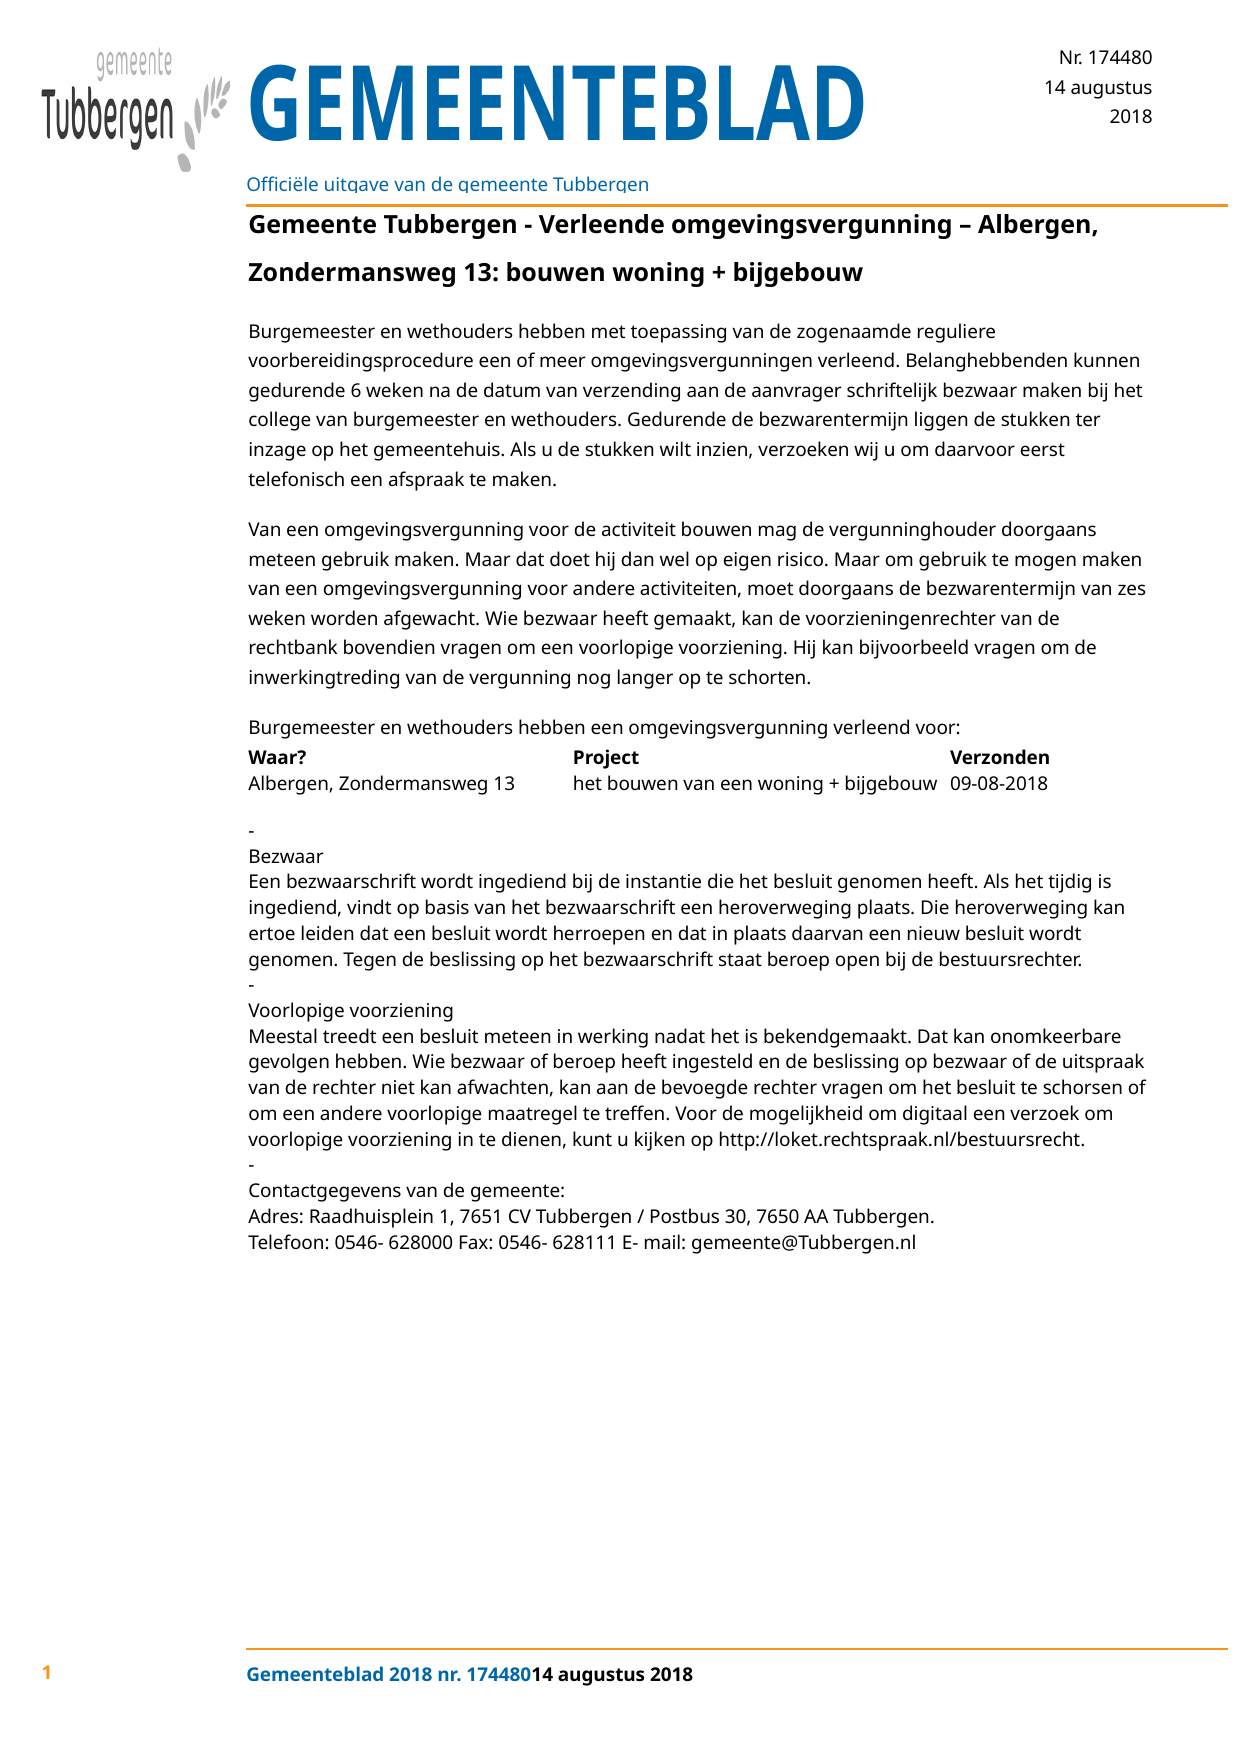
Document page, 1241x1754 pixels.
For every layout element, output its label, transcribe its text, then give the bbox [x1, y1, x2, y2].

table_header Waar? [248, 744, 573, 770]
text Bezwaar [248, 843, 1152, 869]
text - [248, 972, 1152, 997]
text Contactgegevens van de gemeente: [248, 1177, 1152, 1203]
text Gemeente Tubbergen - Verleende omgevingsvergunning – Albergen, Zondermansweg 13: bouwen woning + bijgebouw [248, 207, 1152, 288]
text Een bezwaarschrift wordt ingediend bij de instantie die het besluit genomen heeft. Als het tijdig is ingediend, vindt op basis van het bezwaarschrift een heroverweging plaats. Die heroverweging kan ertoe leiden dat een besluit wordt herroepen en dat in plaats daarvan een nieuw besluit wordt genomen. Tegen de beslissing op het bezwaarschrift staat beroep open bij de bestuursrechter. [248, 869, 1152, 972]
picture [41, 47, 231, 172]
text - [248, 817, 1152, 843]
text Adres: Raadhuisplein 1, 7651 CV Tubbergen / Postbus 30, 7650 AA Tubbergen. [248, 1203, 1152, 1229]
text Van een omgevingsvergunning voor de activiteit bouwen mag de vergunninghouder doorgaans meteen gebruik maken. Maar dat doet hij dan wel op eigen risico. Maar om gebruik te mogen maken van een omgevingsvergunning voor andere activiteiten, moet doorgaans de bezwarentermijn van zes weken worden afgewacht. Wie bezwaar heeft gemaakt, kan de voorzieningenrechter van de rechtbank bovendien vragen om een voorlopige voorziening. Hij kan bijvoorbeeld vragen om de inwerkingtreding van de vergunning nog langer op te schorten. [248, 516, 1152, 690]
text - [248, 1152, 1152, 1177]
text Meestal treedt een besluit meteen in werking nadat het is bekendgemaakt. Dat kan onomkeerbare gevolgen hebben. Wie bezwaar of beroep heeft ingesteld en de beslissing op bezwaar of de uitspraak van de rechter niet kan afwachten, kan aan de bevoegde rechter vragen om het besluit te schorsen of om een andere voorlopige maatregel te treffen. Voor de mogelijkheid om digitaal een verzoek om voorlopige voorziening in te dienen, kunt u kijken op http://loket.rechtspraak.nl/bestuursrecht. [248, 1023, 1152, 1152]
text Telefoon: 0546- 628000 Fax: 0546- 628111 E- mail: gemeente@Tubbergen.nl [248, 1229, 1152, 1254]
table_header Verzonden [950, 744, 1152, 770]
text Burgemeester en wethouders hebben met toepassing van de zogenaamde reguliere voorbereidingsprocedure een of meer omgevingsvergunningen verleend. Belanghebbenden kunnen gedurende 6 weken na de datum van verzending aan de aanvrager schriftelijk bezwaar maken bij het college van burgemeester en wethouders. Gedurende de bezwarentermijn liggen de stukken ter inzage op het gemeentehuis. Als u de stukken wilt inzien, verzoeken wij u om daarvoor eerst telefonisch een afspraak te maken. [248, 318, 1152, 492]
table_cell het bouwen van een woning + bijgebouw [573, 770, 950, 796]
table_cell 09-08-2018 [950, 770, 1152, 796]
text Voorlopige voorziening [248, 997, 1152, 1023]
table_header Project [573, 744, 950, 770]
text Burgemeester en wethouders hebben een omgevingsvergunning verleend voor: [248, 714, 1152, 740]
table_cell Albergen, Zondermansweg 13 [248, 770, 573, 796]
